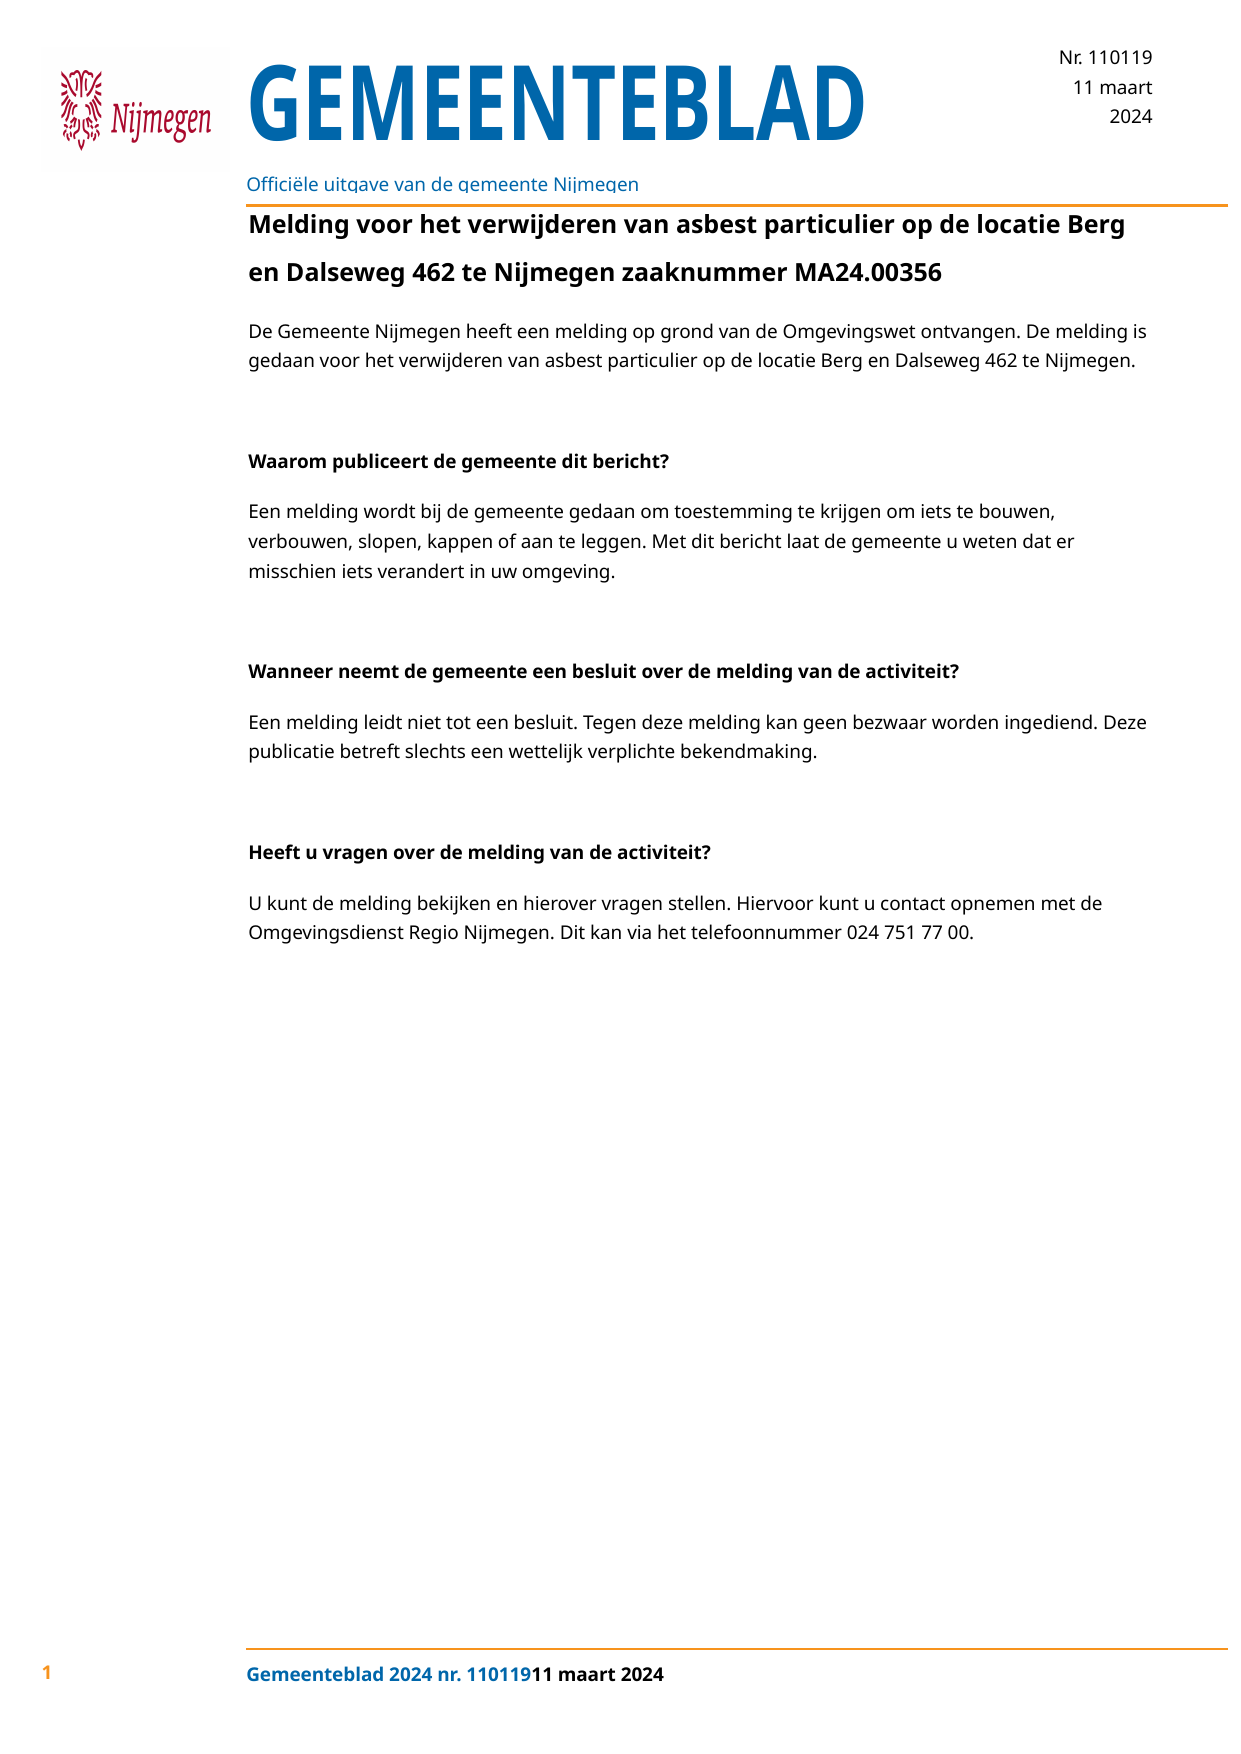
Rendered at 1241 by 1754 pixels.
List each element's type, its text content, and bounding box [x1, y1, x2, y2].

picture [41, 47, 231, 172]
text Wanneer neemt de gemeente een besluit over de melding van de activiteit? [248, 659, 1152, 684]
text De Gemeente Nijmegen heeft een melding op grond van de Omgevingswet ontvangen. De melding is gedaan voor het verwijderen van asbest particulier op de locatie Berg en Dalseweg 462 te Nijmegen. [248, 318, 1152, 373]
text Een melding leidt niet tot een besluit. Tegen deze melding kan geen bezwaar worden ingediend. Deze publicatie betreft slechts een wettelijk verplichte bekendmaking. [248, 709, 1152, 764]
text Een melding wordt bij de gemeente gedaan om toestemming te krijgen om iets te bouwen, verbouwen, slopen, kappen of aan te leggen. Met dit bericht laat de gemeente u weten dat er misschien iets verandert in uw omgeving. [248, 499, 1152, 584]
text Melding voor het verwijderen van asbest particulier op de locatie Berg en Dalseweg 462 te Nijmegen zaaknummer MA24.00356 [248, 207, 1152, 288]
text Waarom publiceert de gemeente dit bericht? [248, 448, 1152, 474]
text U kunt de melding bekijken en hierover vragen stellen. Hiervoor kunt u contact opnemen met de Omgevingsdienst Regio Nijmegen. Dit kan via het telefoonnummer 024 751 77 00. [248, 890, 1152, 945]
text Heeft u vragen over de melding van de activiteit? [248, 839, 1152, 865]
